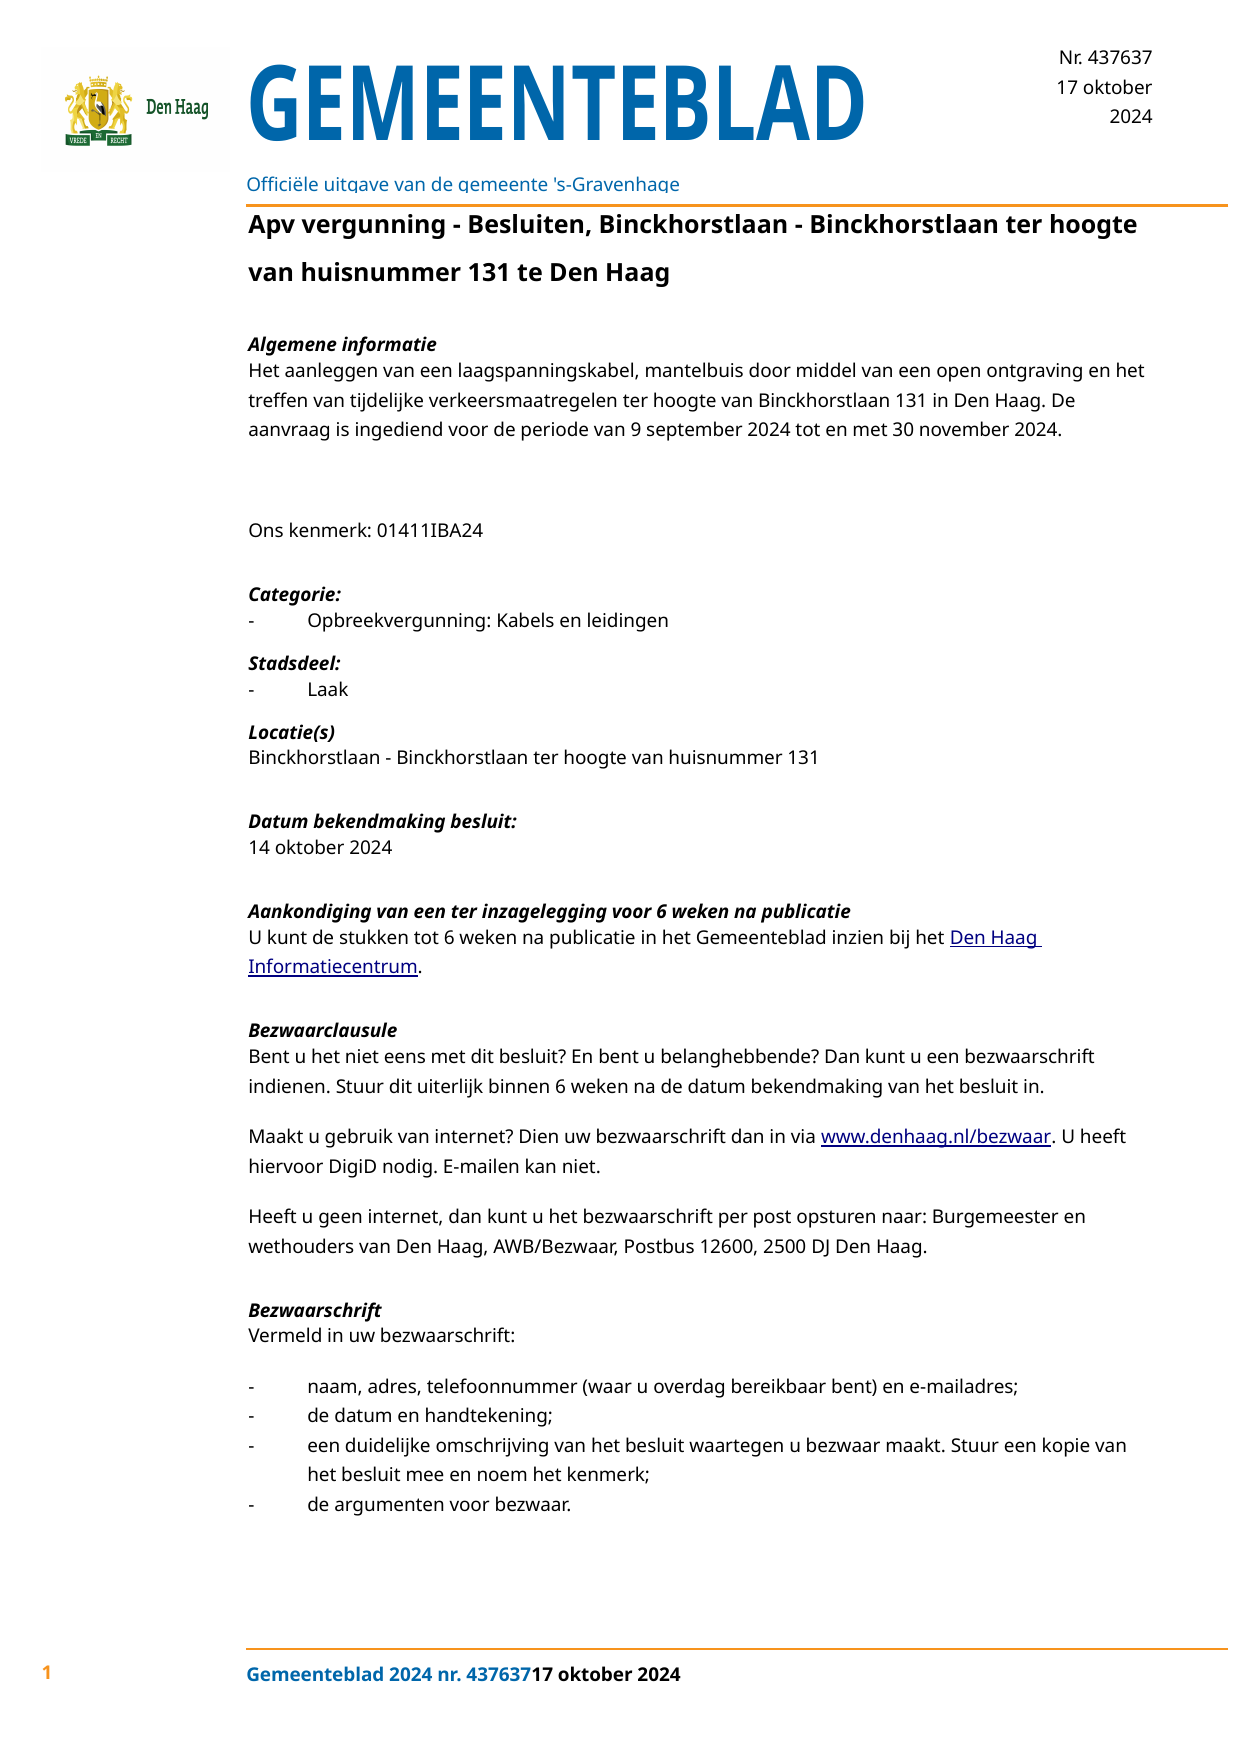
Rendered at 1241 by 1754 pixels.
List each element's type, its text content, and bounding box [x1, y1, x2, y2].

list Laak [248, 676, 1152, 701]
text U kunt de stukken tot 6 weken na publicatie in het Gemeenteblad inzien bij het Den Haag Informatiecentrum. [248, 924, 1152, 979]
list de argumenten voor bezwaar. [248, 1491, 1152, 1517]
list naam, adres, telefoonnummer (waar u overdag bereikbaar bent) en e-mailadres; [248, 1373, 1152, 1399]
text Bezwaarschrift [248, 1297, 1152, 1322]
text 14 oktober 2024 [248, 834, 1152, 860]
text Locatie(s) [248, 719, 1152, 744]
text Categorie: [248, 581, 1152, 607]
text Bent u het niet eens met dit besluit? En bent u belanghebbende? Dan kunt u een bezwaarschrift indienen. Stuur dit uiterlijk binnen 6 weken na de datum bekendmaking van het besluit in. [248, 1043, 1152, 1098]
text Apv vergunning - Besluiten, Binckhorstlaan - Binckhorstlaan ter hoogte van huisnummer 131 te Den Haag [248, 207, 1152, 288]
list Opbreekvergunning: Kabels en leidingen [248, 607, 1152, 633]
list de datum en handtekening; [248, 1402, 1152, 1428]
text Het aanleggen van een laagspanningskabel, mantelbuis door middel van een open ontgraving en het treffen van tijdelijke verkeersmaatregelen ter hoogte van Binckhorstlaan 131 in Den Haag. De aanvraag is ingediend voor de periode van 9 september 2024 tot en met 30 november 2024. [248, 357, 1152, 442]
text Bezwaarclausule [248, 1017, 1152, 1043]
list een duidelijke omschrijving van het besluit waartegen u bezwaar maakt. Stuur een kopie van het besluit mee en noem het kenmerk; [248, 1432, 1152, 1487]
text Vermeld in uw bezwaarschrift: [248, 1322, 1152, 1348]
text Algemene informatie [248, 331, 1152, 357]
text Datum bekendmaking besluit: [248, 808, 1152, 834]
text Aankondiging van een ter inzagelegging voor 6 weken na publicatie [248, 898, 1152, 924]
text Ons kenmerk: 01411IBA24 [248, 517, 1152, 543]
picture [41, 47, 231, 172]
text Binckhorstlaan - Binckhorstlaan ter hoogte van huisnummer 131 [248, 744, 1152, 770]
text Stadsdeel: [248, 650, 1152, 676]
text Heeft u geen internet, dan kunt u het bezwaarschrift per post opsturen naar: Burgemeester en wethouders van Den Haag, AWB/Bezwaar, Postbus 12600, 2500 DJ Den Haag. [248, 1203, 1152, 1258]
text Maakt u gebruik van internet? Dien uw bezwaarschrift dan in via www.denhaag.nl/bezwaar. U heeft hiervoor DigiD nodig. E-mailen kan niet. [248, 1123, 1152, 1178]
